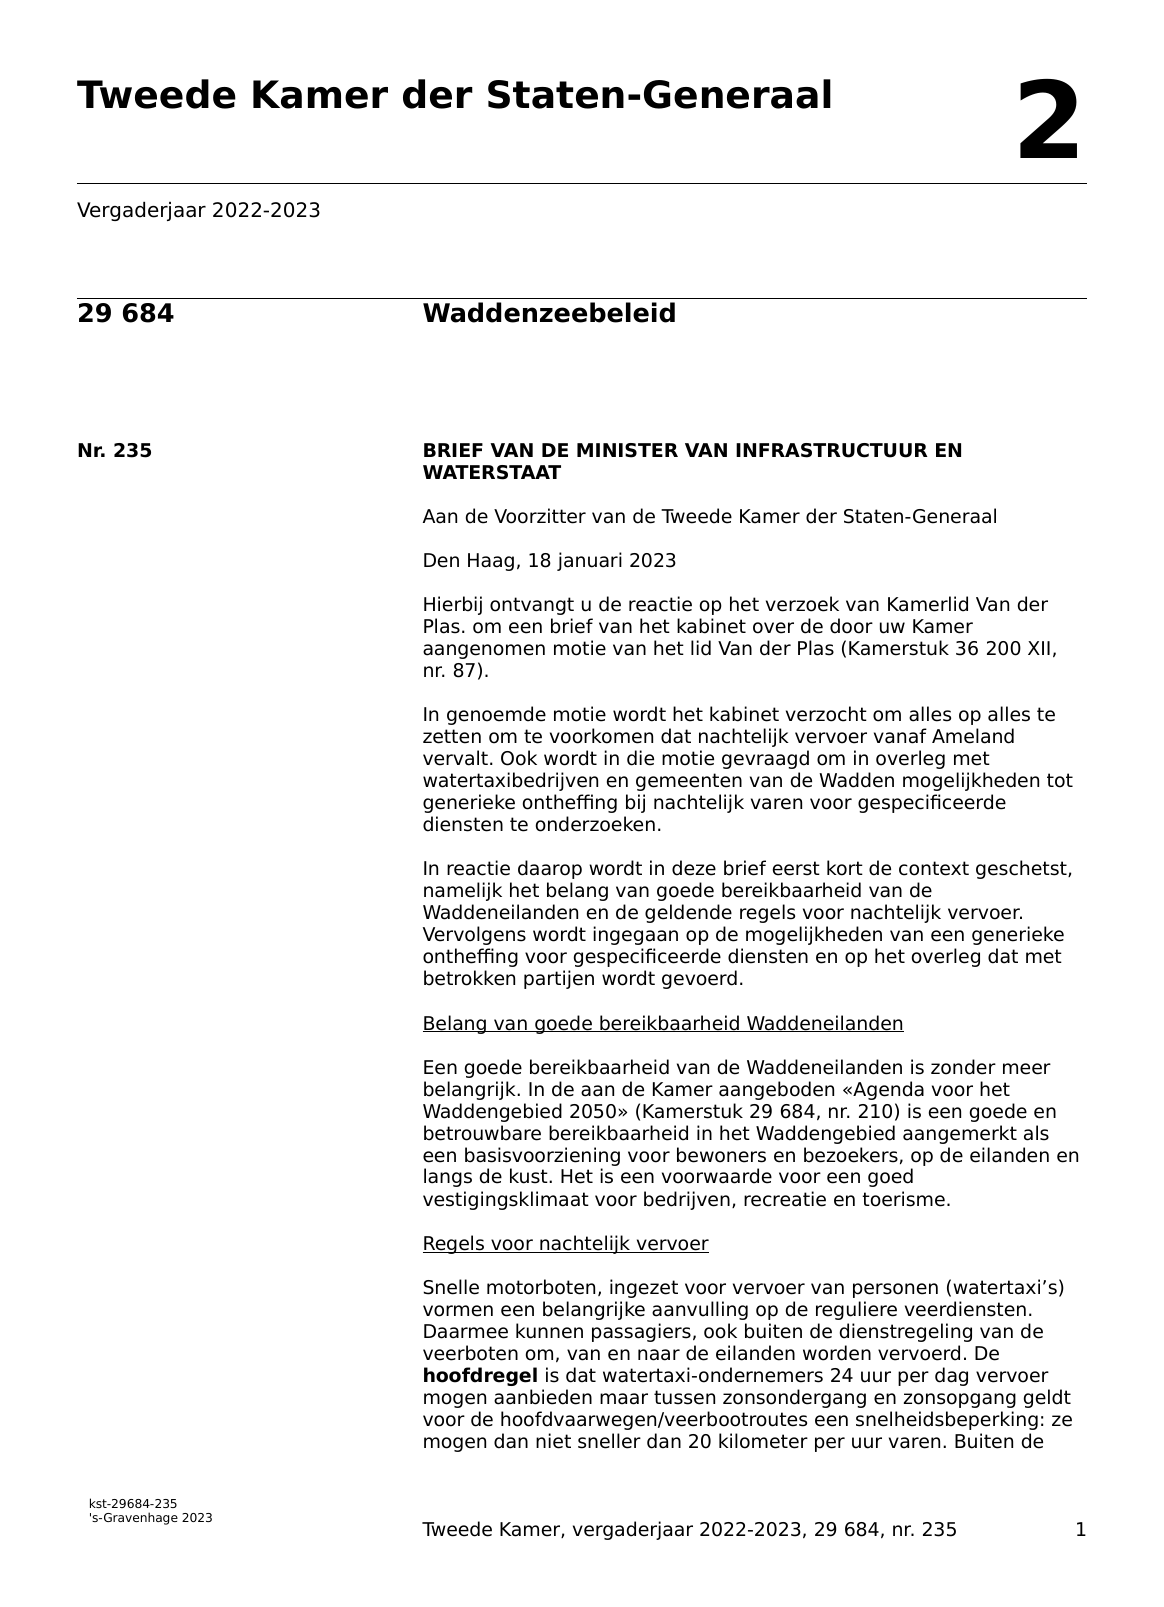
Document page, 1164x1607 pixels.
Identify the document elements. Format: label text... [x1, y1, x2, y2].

text Snelle motorboten, ingezet voor vervoer van personen (watertaxi’s) vormen een belangrijke aanvulling op de reguliere veerdiensten. Daarmee kunnen passagiers, ook buiten de dienstregeling van de veerboten om, van en naar de eilanden worden vervoerd. De hoofdregel is dat watertaxi-ondernemers 24 uur per dag vervoer mogen aanbieden maar tussen zonsondergang en zonsopgang geldt voor de hoofdvaarwegen/veerbootroutes een snelheidsbeperking: ze mogen dan niet sneller dan 20 kilometer per uur varen. Buiten de [422, 1277, 1087, 1453]
subtitle Nr. 235 BRIEF VAN DE MINISTER VAN INFRASTRUCTUUR EN WATERSTAAT [77, 440, 1087, 484]
table_cell Vergaderjaar 2022-2023 [77, 184, 1087, 298]
table_header 2 [886, 59, 1087, 183]
text kst-29684-235 [88, 1497, 323, 1511]
text Een goede bereikbaarheid van de Waddeneilanden is zonder meer belangrijk. In de aan de Kamer aangeboden «Agenda voor het Waddengebied 2050» (Kamerstuk 29 684, nr. 210) is een goede en betrouwbare bereikbaarheid in het Waddengebied aangemerkt als een basisvoorziening voor bewoners en bezoekers, op de eilanden en langs de kust. Het is een voorwaarde voor een goed vestigingsklimaat voor bedrijven, recreatie en toerisme. [422, 1057, 1087, 1210]
text Aan de Voorzitter van de Tweede Kamer der Staten-Generaal [422, 506, 1087, 528]
table_header Tweede Kamer der Staten-Generaal [77, 59, 886, 183]
text In genoemde motie wordt het kabinet verzocht om alles op alles te zetten om te voorkomen dat nachtelijk vervoer vanaf Ameland vervalt. Ook wordt in die motie gevraagd om in overleg met watertaxibedrijven en gemeenten van de Wadden mogelijkheden tot generieke ontheffing bij nachtelijk varen voor gespecificeerde diensten te onderzoeken. [422, 704, 1087, 836]
subtitle 29 684 Waddenzeebeleid [77, 299, 1087, 329]
text Hierbij ontvangt u de reactie op het verzoek van Kamerlid Van der Plas. om een brief van het kabinet over de door uw Kamer aangenomen motie van het lid Van der Plas (Kamerstuk 36 200 XII, nr. 87). [422, 594, 1087, 682]
text In reactie daarop wordt in deze brief eerst kort de context geschetst, namelijk het belang van goede bereikbaarheid van de Waddeneilanden en de geldende regels voor nachtelijk vervoer. Vervolgens wordt ingegaan op de mogelijkheden van een generieke ontheffing voor gespecificeerde diensten en op het overleg dat met betrokken partijen wordt gevoerd. [422, 858, 1087, 990]
subtitle Regels voor nachtelijk vervoer [422, 1233, 1087, 1254]
subtitle Belang van goede bereikbaarheid Waddeneilanden [422, 1012, 1087, 1034]
text 's-Gravenhage 2023 [88, 1511, 323, 1525]
text Den Haag, 18 januari 2023 [422, 550, 1087, 572]
